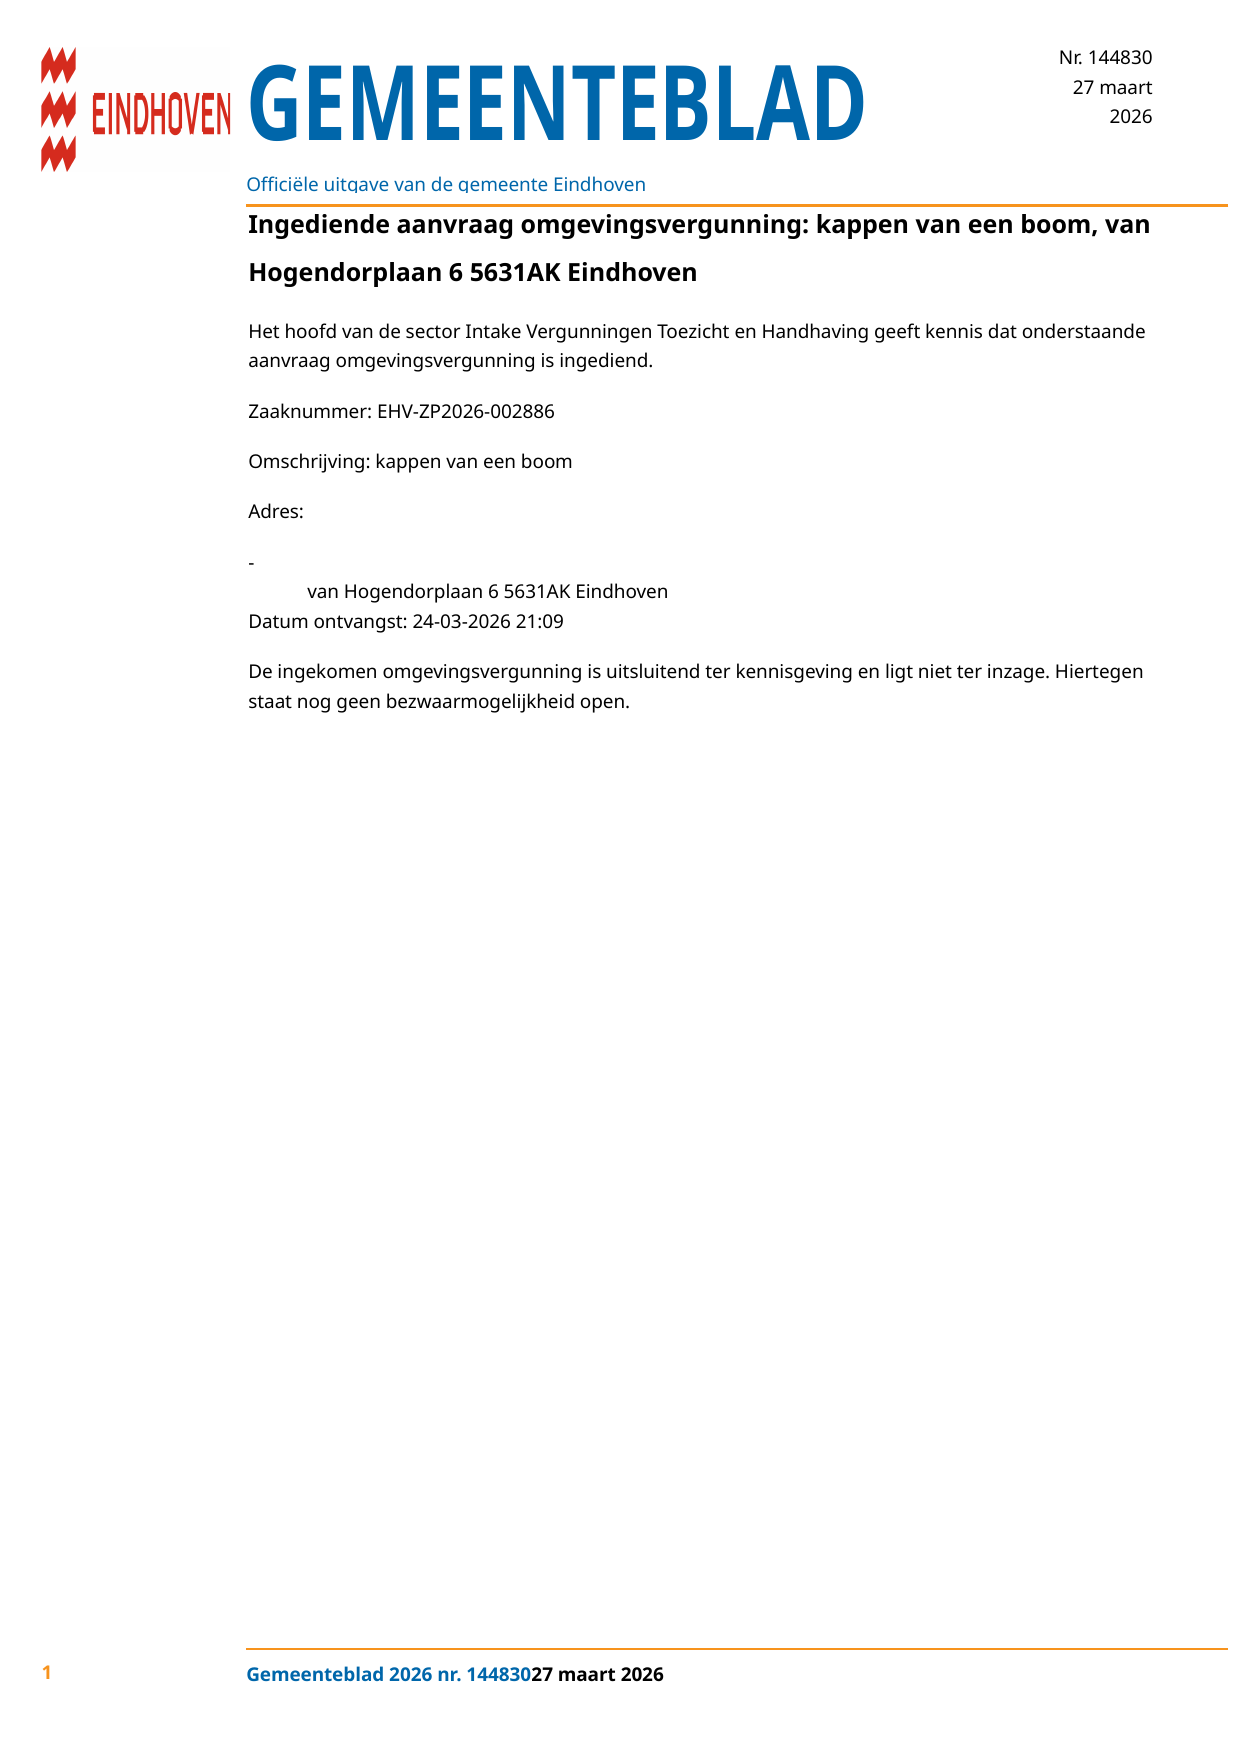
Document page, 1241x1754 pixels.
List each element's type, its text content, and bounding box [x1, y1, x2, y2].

text Datum ontvangst: 24-03-2026 21:09 [248, 608, 1152, 634]
list van Hogendorplaan 6 5631AK Eindhoven [248, 579, 1152, 604]
text Adres: [248, 499, 1152, 524]
text De ingekomen omgevingsvergunning is uitsluitend ter kennisgeving en ligt niet ter inzage. Hiertegen staat nog geen bezwaarmogelijkheid open. [248, 659, 1152, 714]
picture [41, 47, 231, 172]
text Ingediende aanvraag omgevingsvergunning: kappen van een boom, van Hogendorplaan 6 5631AK Eindhoven [248, 207, 1152, 288]
text Het hoofd van de sector Intake Vergunningen Toezicht en Handhaving geeft kennis dat onderstaande aanvraag omgevingsvergunning is ingediend. [248, 318, 1152, 373]
text Zaaknummer: EHV-ZP2026-002886 [248, 398, 1152, 424]
text Omschrijving: kappen van een boom [248, 448, 1152, 474]
